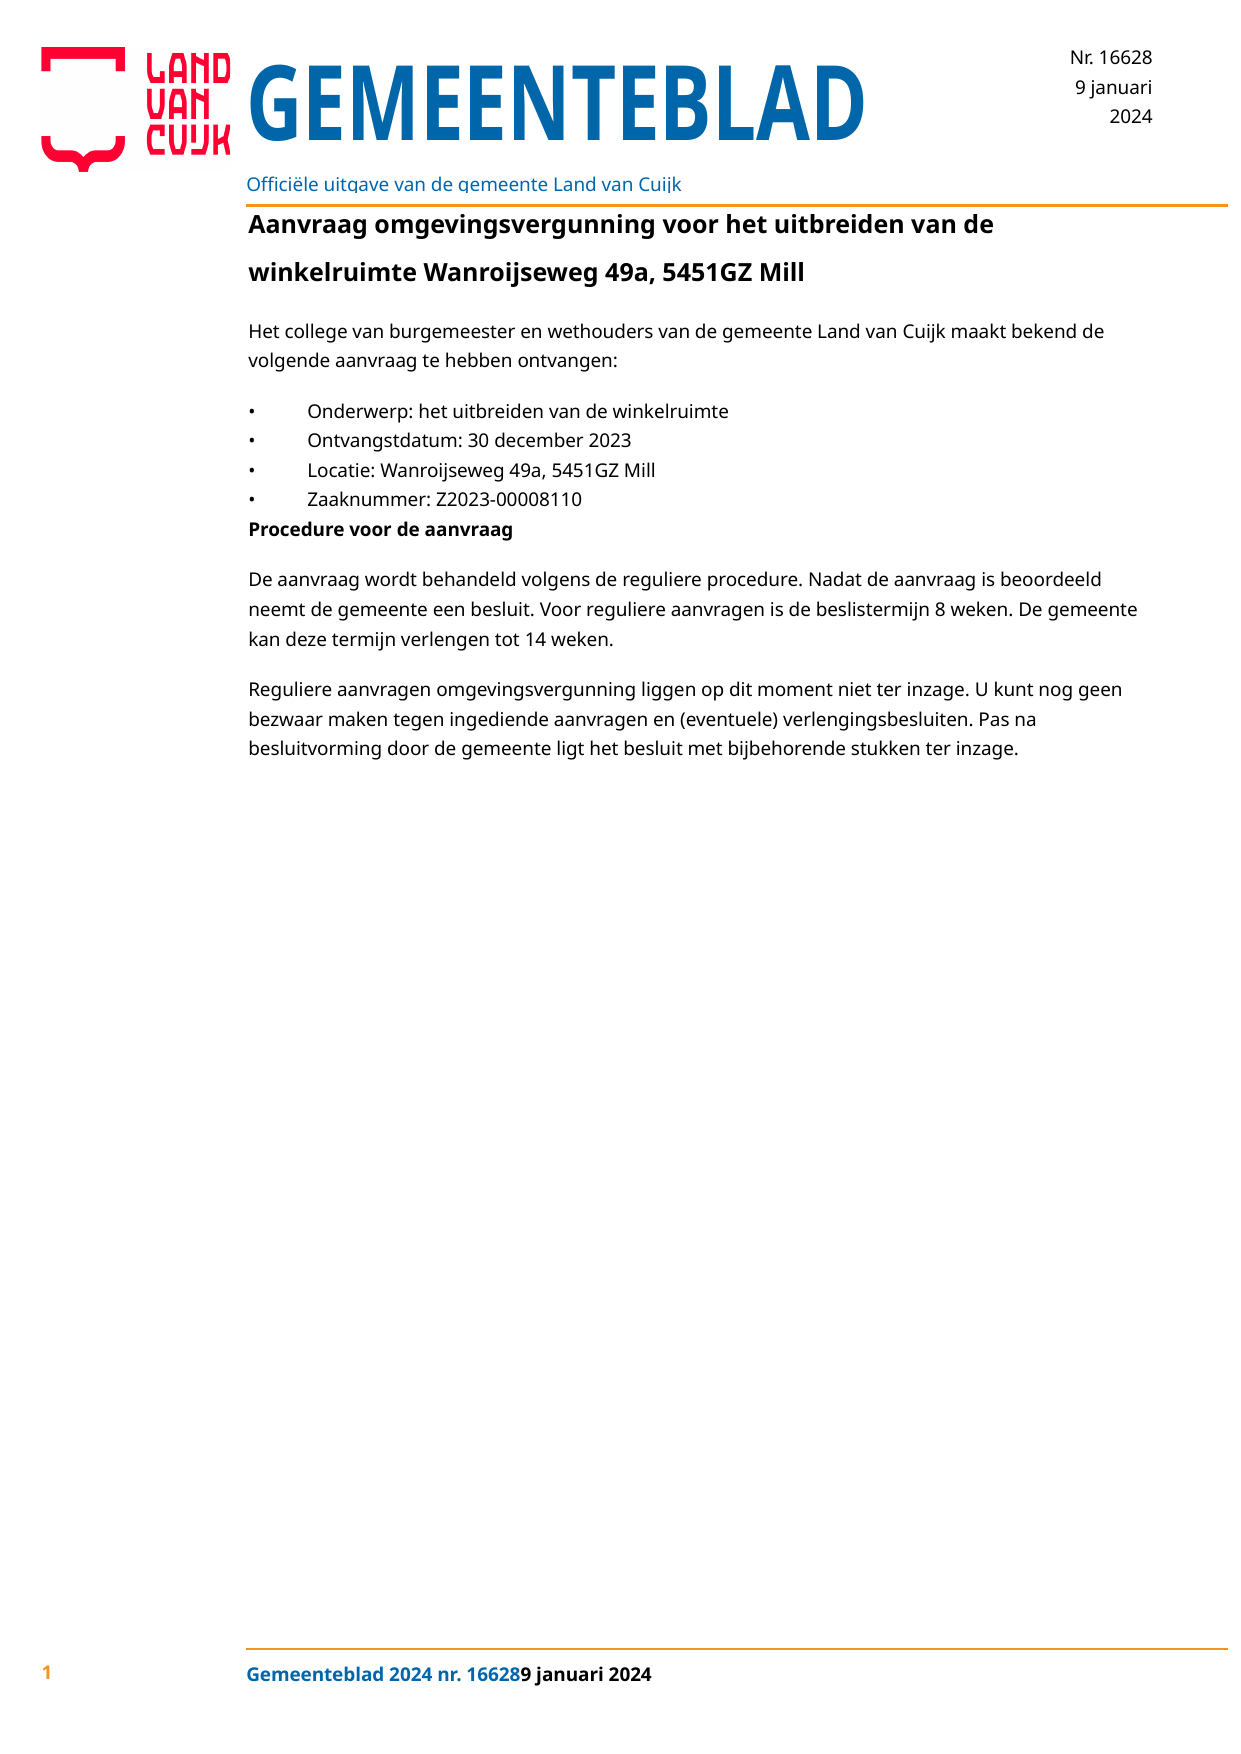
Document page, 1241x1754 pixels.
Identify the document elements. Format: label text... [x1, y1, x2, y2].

list Locatie: Wanroijseweg 49a, 5451GZ Mill [248, 457, 1152, 483]
list Ontvangstdatum: 30 december 2023 [248, 427, 1152, 453]
list Zaaknummer: Z2023-00008110 [248, 487, 1152, 512]
text De aanvraag wordt behandeld volgens de reguliere procedure. Nadat de aanvraag is beoordeeld neemt de gemeente een besluit. Voor reguliere aanvragen is de beslistermijn 8 weken. De gemeente kan deze termijn verlengen tot 14 weken. [248, 567, 1152, 652]
text Aanvraag omgevingsvergunning voor het uitbreiden van de winkelruimte Wanroijseweg 49a, 5451GZ Mill [248, 207, 1152, 288]
text Procedure voor de aanvraag [248, 516, 1152, 542]
text Het college van burgemeester en wethouders van de gemeente Land van Cuijk maakt bekend de volgende aanvraag te hebben ontvangen: [248, 318, 1152, 373]
text Reguliere aanvragen omgevingsvergunning liggen op dit moment niet ter inzage. U kunt nog geen bezwaar maken tegen ingediende aanvragen en (eventuele) verlengingsbesluiten. Pas na besluitvorming door de gemeente ligt het besluit met bijbehorende stukken ter inzage. [248, 676, 1152, 761]
picture [41, 47, 231, 172]
list Onderwerp: het uitbreiden van de winkelruimte [248, 398, 1152, 424]
